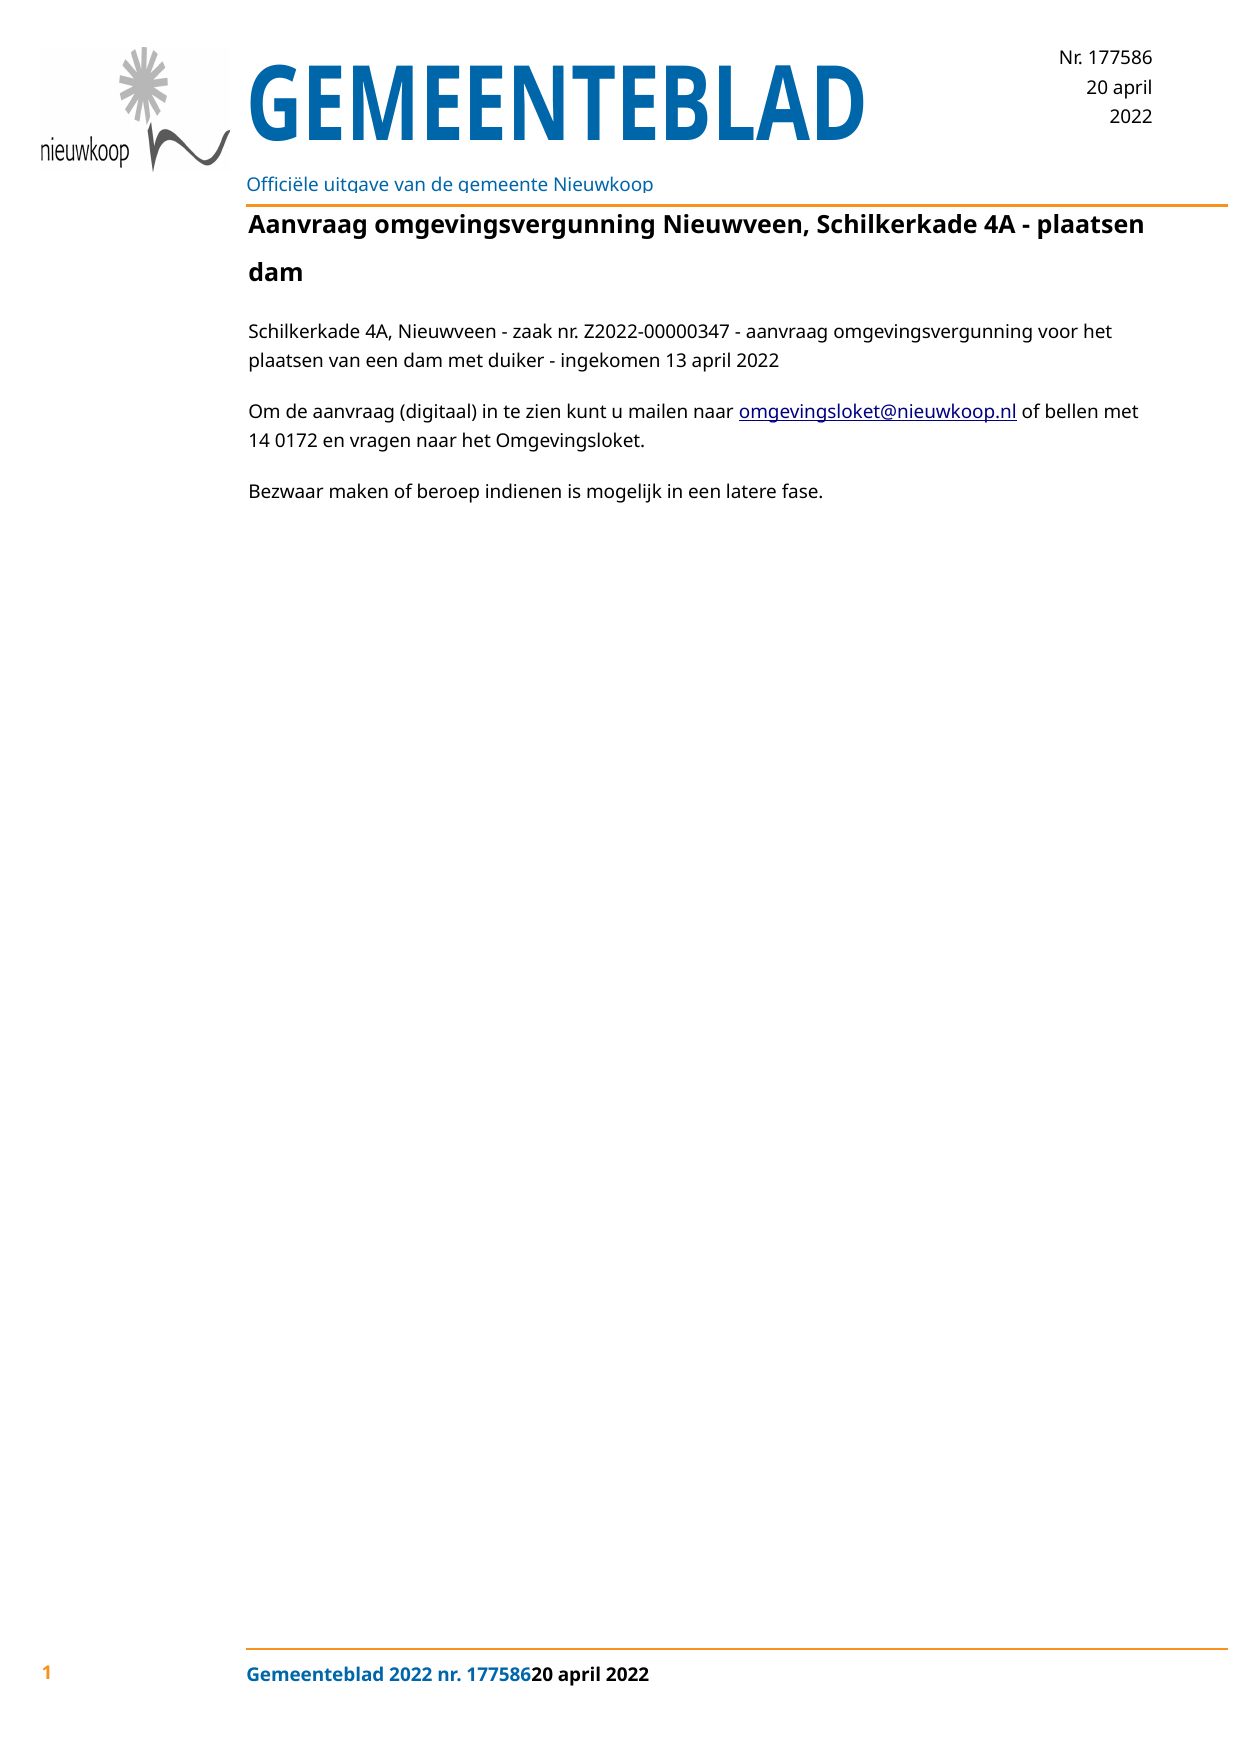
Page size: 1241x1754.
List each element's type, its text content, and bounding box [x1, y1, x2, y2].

text Aanvraag omgevingsvergunning Nieuwveen, Schilkerkade 4A - plaatsen dam [248, 207, 1152, 288]
text Om de aanvraag (digitaal) in te zien kunt u mailen naar omgevingsloket@nieuwkoop.nl of bellen met 14 0172 en vragen naar het Omgevingsloket. [248, 398, 1152, 453]
text Schilkerkade 4A, Nieuwveen - zaak nr. Z2022-00000347 - aanvraag omgevingsvergunning voor het plaatsen van een dam met duiker - ingekomen 13 april 2022 [248, 318, 1152, 373]
text Bezwaar maken of beroep indienen is mogelijk in een latere fase. [248, 478, 1152, 504]
picture [41, 47, 231, 172]
